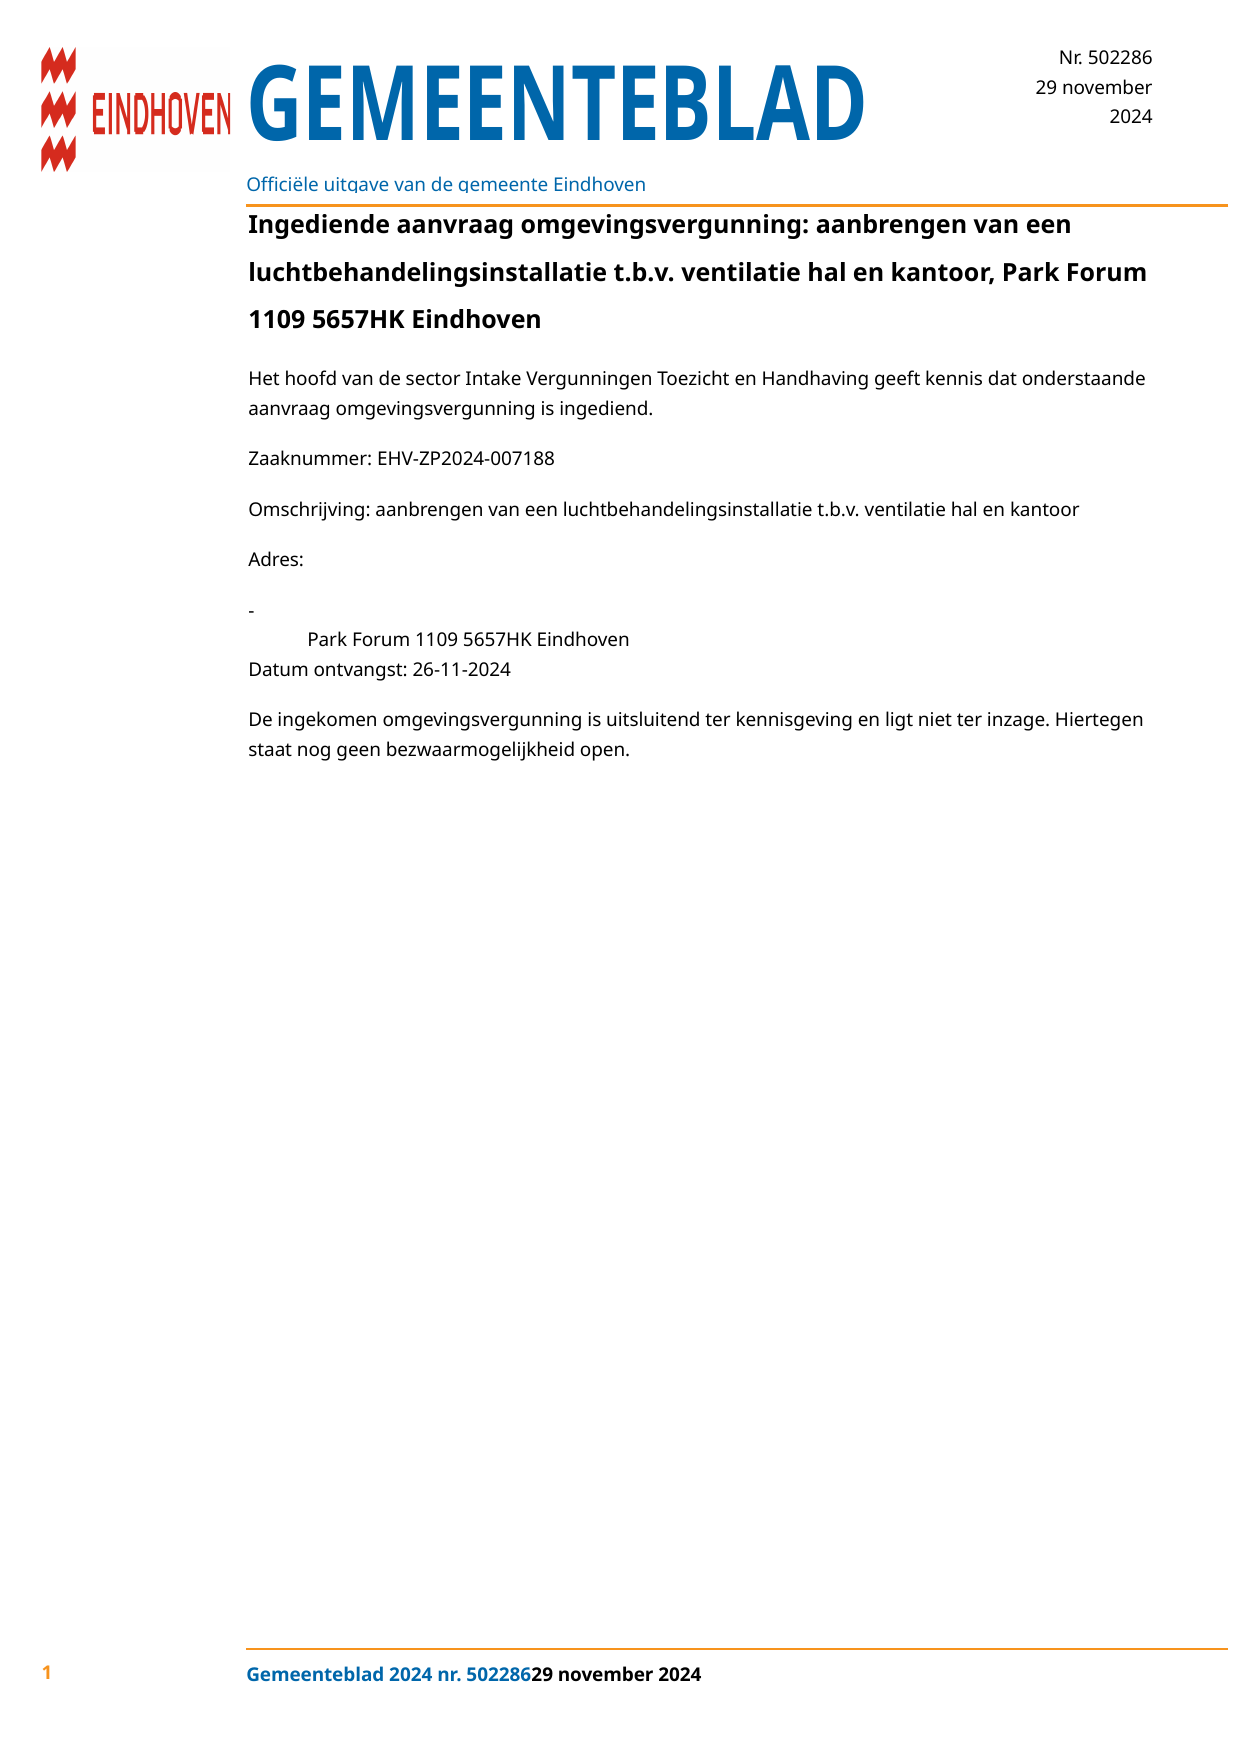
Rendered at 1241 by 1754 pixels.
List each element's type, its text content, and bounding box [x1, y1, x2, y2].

text Omschrijving: aanbrengen van een luchtbehandelingsinstallatie t.b.v. ventilatie hal en kantoor [248, 496, 1152, 522]
text Het hoofd van de sector Intake Vergunningen Toezicht en Handhaving geeft kennis dat onderstaande aanvraag omgevingsvergunning is ingediend. [248, 366, 1152, 421]
text Datum ontvangst: 26-11-2024 [248, 656, 1152, 682]
text Zaaknummer: EHV-ZP2024-007188 [248, 446, 1152, 471]
picture [41, 47, 231, 172]
list Park Forum 1109 5657HK Eindhoven [248, 626, 1152, 652]
text De ingekomen omgevingsvergunning is uitsluitend ter kennisgeving en ligt niet ter inzage. Hiertegen staat nog geen bezwaarmogelijkheid open. [248, 706, 1152, 762]
text Ingediende aanvraag omgevingsvergunning: aanbrengen van een luchtbehandelingsinstallatie t.b.v. ventilatie hal en kantoor, Park Forum 1109 5657HK Eindhoven [248, 207, 1152, 336]
text Adres: [248, 546, 1152, 572]
